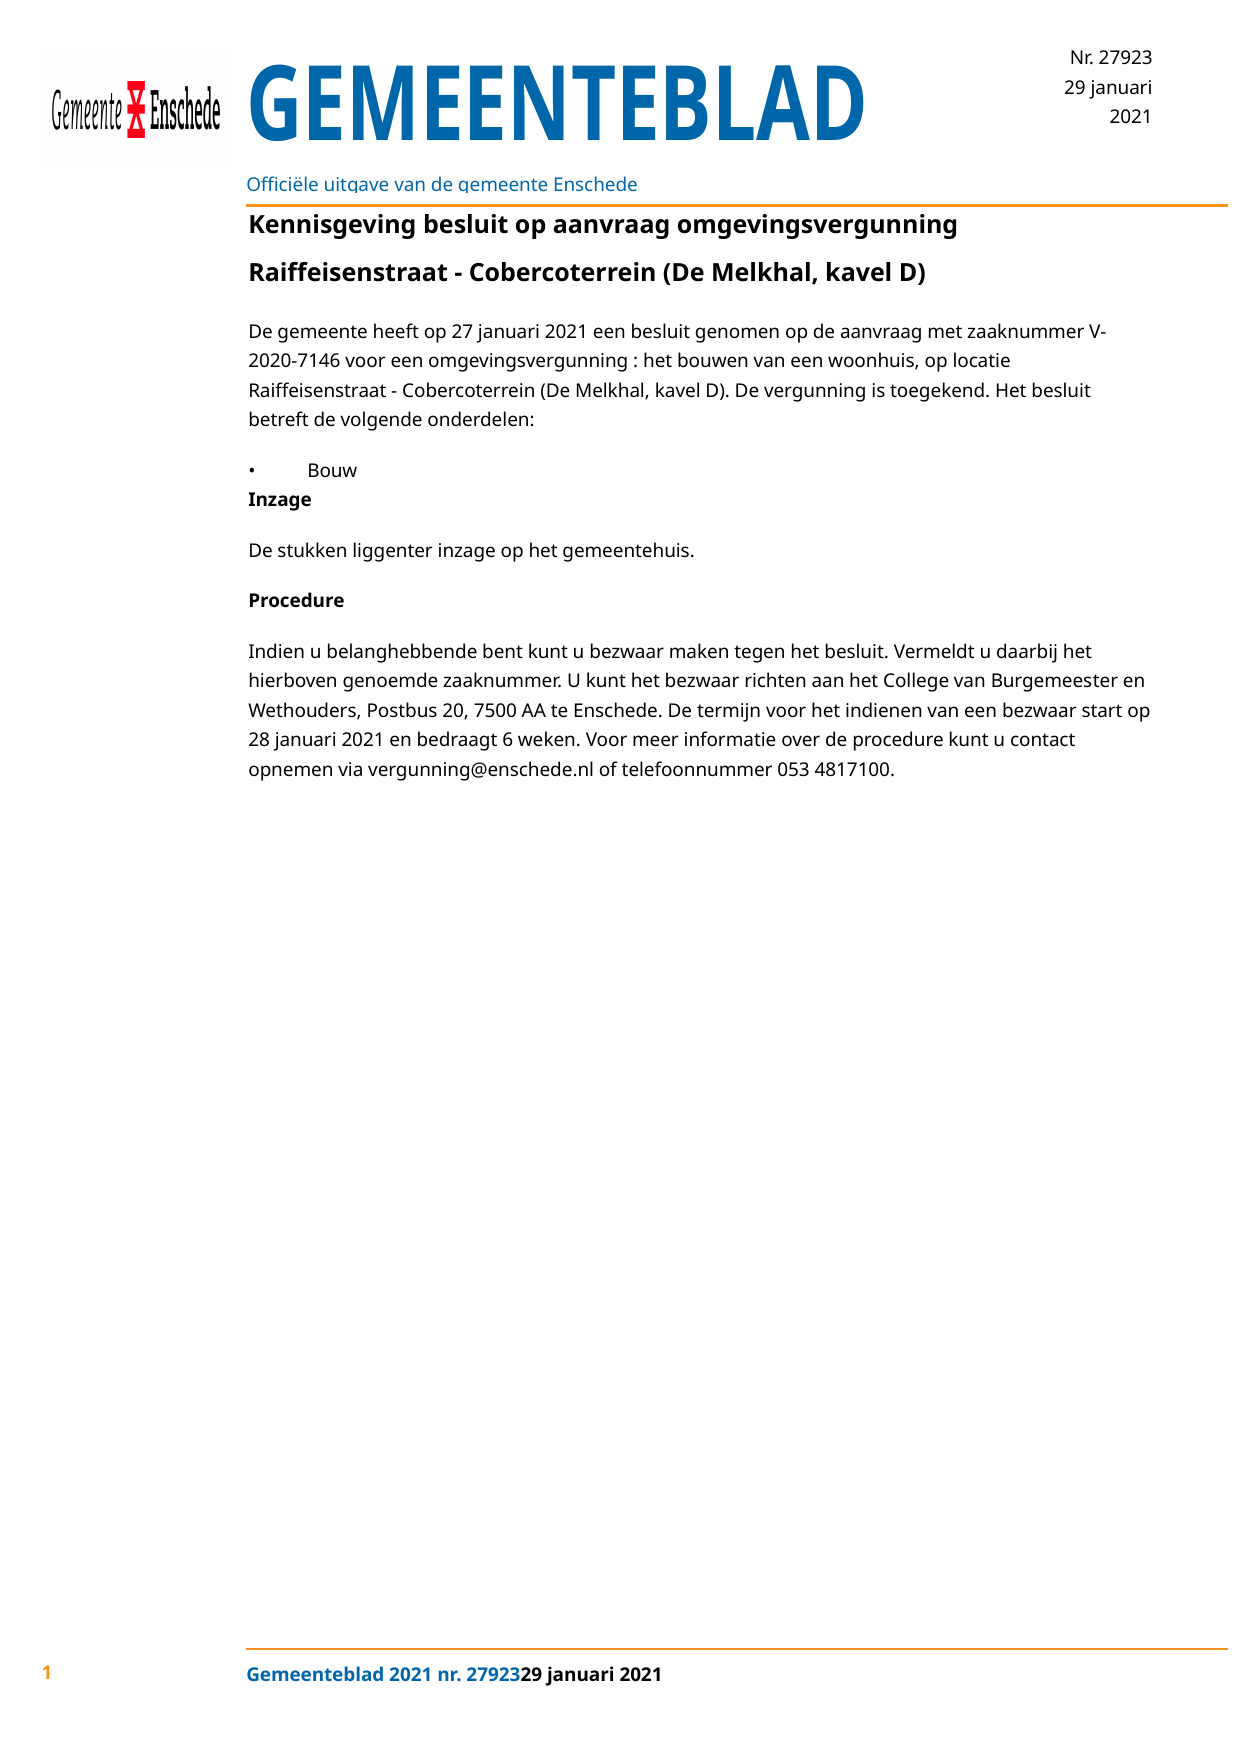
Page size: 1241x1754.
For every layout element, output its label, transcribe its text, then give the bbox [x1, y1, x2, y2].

text Inzage [248, 487, 1152, 512]
list Bouw [248, 457, 1152, 483]
text Kennisgeving besluit op aanvraag omgevingsvergunning Raiffeisenstraat - Cobercoterrein (De Melkhal, kavel D) [248, 207, 1152, 288]
text Indien u belanghebbende bent kunt u bezwaar maken tegen het besluit. Vermeldt u daarbij het hierboven genoemde zaaknummer. U kunt het bezwaar richten aan het College van Burgemees­ter en Wethouders, Postbus 20, 7500 AA te Enschede. De termijn voor het indienen van een bezwaar start op 28 januari 2021 en bedraagt 6 weken. Voor meer informatie over de procedure kunt u contact opnemen via vergunning@enschede.nl of telefoonnummer 053 4817100. [248, 638, 1152, 782]
text Procedure [248, 587, 1152, 613]
picture [41, 47, 231, 172]
text De gemeente heeft op 27 januari 2021 een besluit genomen op de aanvraag met zaaknummer V-2020-7146 voor een omgevingsvergunning : het bouwen van een woonhuis, op locatie Raiffeisenstraat - Cobercoterrein (De Melkhal, kavel D). De vergunning is toegekend. Het besluit betreft de volgende onderdelen: [248, 318, 1152, 432]
text De stukken liggenter inzage op het gemeentehuis. [248, 537, 1152, 563]
